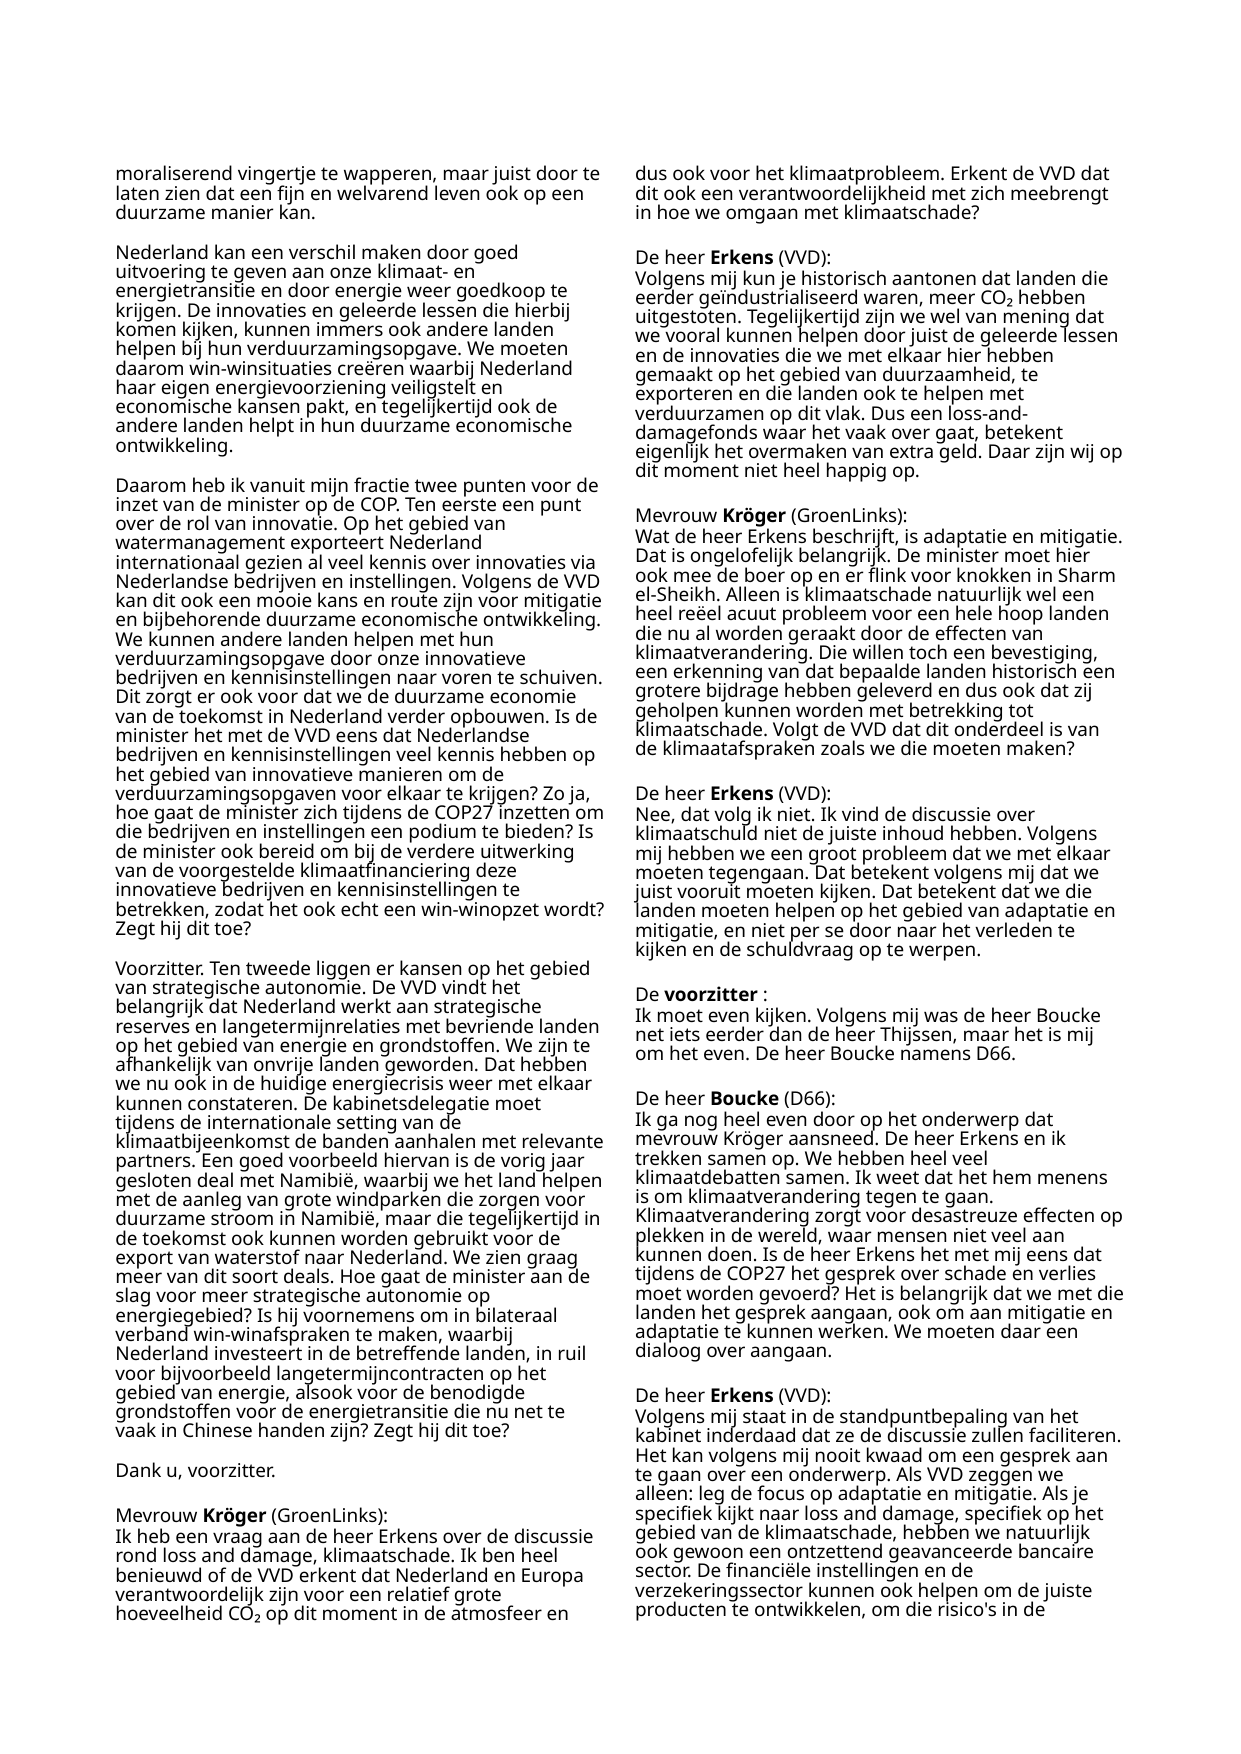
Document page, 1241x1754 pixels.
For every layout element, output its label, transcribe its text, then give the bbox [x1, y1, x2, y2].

text De heer Erkens (VVD): [635, 244, 1125, 270]
text moraliserend vingertje te wapperen, maar juist door te laten zien dat een fijn en welvarend leven ook op een duurzame manier kan. [115, 165, 605, 223]
text De heer Erkens (VVD): [635, 780, 1125, 806]
text Ik ga nog heel even door op het onderwerp dat mevrouw Kröger aansneed. De heer Erkens en ik trekken samen op. We hebben heel veel klimaatdebatten samen. Ik weet dat het hem menens is om klimaatverandering tegen te gaan. Klimaatverandering zorgt voor desastreuze effecten op plekken in de wereld, waar mensen niet veel aan kunnen doen. Is de heer Erkens het met mij eens dat tijdens de COP27 het gesprek over schade en verlies moet worden gevoerd? Het is belangrijk dat we met die landen het gesprek aangaan, ook om aan mitigatie en adaptatie te kunnen werken. We moeten daar een dialoog over aangaan. [635, 1111, 1125, 1362]
text Dank u, voorzitter. [115, 1462, 605, 1482]
text Volgens mij staat in de standpuntbepaling van het kabinet inderdaad dat ze de discussie zullen faciliteren. Het kan volgens mij nooit kwaad om een gesprek aan te gaan over een onderwerp. Als VVD zeggen we alleen: leg de focus op adaptatie en mitigatie. Als je specifiek kijkt naar loss and damage, specifiek op het gebied van de klimaatschade, hebben we natuurlijk ook gewoon een ontzettend geavanceerde bancaire sector. De financiële instellingen en de verzekeringssector kunnen ook helpen om de juiste producten te ontwikkelen, om die risico's in de [635, 1408, 1125, 1620]
text Ik heb een vraag aan de heer Erkens over de discussie rond loss and damage, klimaatschade. Ik ben heel benieuwd of de VVD erkent dat Nederland en Europa verantwoordelijk zijn voor een relatief grote hoeveelheid CO₂ op dit moment in de atmosfeer en [115, 1528, 605, 1624]
text Mevrouw Kröger (GroenLinks): [635, 502, 1125, 528]
text Nederland kan een verschil maken door goed uitvoering te geven aan onze klimaat- en energietransitie en door energie weer goedkoop te krijgen. De innovaties en geleerde lessen die hierbij komen kijken, kunnen immers ook andere landen helpen bij hun verduurzamingsopgave. We moeten daarom win-winsituaties creëren waarbij Nederland haar eigen energievoorziening veiligstelt en economische kansen pakt, en tegelijkertijd ook de andere landen helpt in hun duurzame economische ontwikkeling. [115, 244, 605, 456]
text De heer Boucke (D66): [635, 1085, 1125, 1111]
text dus ook voor het klimaatprobleem. Erkent de VVD dat dit ook een verantwoordelijkheid met zich meebrengt in hoe we omgaan met klimaatschade? [635, 165, 1125, 223]
text Daarom heb ik vanuit mijn fractie twee punten voor de inzet van de minister op de COP. Ten eerste een punt over de rol van innovatie. Op het gebied van watermanagement exporteert Nederland internationaal gezien al veel kennis over innovaties via Nederlandse bedrijven en instellingen. Volgens de VVD kan dit ook een mooie kans en route zijn voor mitigatie en bijbehorende duurzame economische ontwikkeling. We kunnen andere landen helpen met hun verduurzamingsopgave door onze innovatieve bedrijven en kennisinstellingen naar voren te schuiven. Dit zorgt er ook voor dat we de duurzame economie van de toekomst in Nederland verder opbouwen. Is de minister het met de VVD eens dat Nederlandse bedrijven en kennisinstellingen veel kennis hebben op het gebied van innovatieve manieren om de verduurzamingsopgaven voor elkaar te krijgen? Zo ja, hoe gaat de minister zich tijdens de COP27 inzetten om die bedrijven en instellingen een podium te bieden? Is de minister ook bereid om bij de verdere uitwerking van de voorgestelde klimaatfinanciering deze innovatieve bedrijven en kennisinstellingen te betrekken, zodat het ook echt een win-winopzet wordt? Zegt hij dit toe? [115, 477, 605, 939]
text De heer Erkens (VVD): [635, 1382, 1125, 1408]
text Voorzitter. Ten tweede liggen er kansen op het gebied van strategische autonomie. De VVD vindt het belangrijk dat Nederland werkt aan strategische reserves en langetermijnrelaties met bevriende landen op het gebied van energie en grondstoffen. We zijn te afhankelijk van onvrije landen geworden. Dat hebben we nu ook in de huidige energiecrisis weer met elkaar kunnen constateren. De kabinetsdelegatie moet tijdens de internationale setting van de klimaatbijeenkomst de banden aanhalen met relevante partners. Een goed voorbeeld hiervan is de vorig jaar gesloten deal met Namibië, waarbij we het land helpen met de aanleg van grote windparken die zorgen voor duurzame stroom in Namibië, maar die tegelijkertijd in de toekomst ook kunnen worden gebruikt voor de export van waterstof naar Nederland. We zien graag meer van dit soort deals. Hoe gaat de minister aan de slag voor meer strategische autonomie op energiegebied? Is hij voornemens om in bilateraal verband win-winafspraken te maken, waarbij Nederland investeert in de betreffende landen, in ruil voor bijvoorbeeld langetermijncontracten op het gebied van energie, alsook voor de benodigde grondstoffen voor de energietransitie die nu net te vaak in Chinese handen zijn? Zegt hij dit toe? [115, 960, 605, 1442]
text Ik moet even kijken. Volgens mij was de heer Boucke net iets eerder dan de heer Thijssen, maar het is mij om het even. De heer Boucke namens D66. [635, 1007, 1125, 1064]
text Mevrouw Kröger (GroenLinks): [115, 1502, 605, 1528]
text Wat de heer Erkens beschrijft, is adaptatie en mitigatie. Dat is ongelofelijk belangrijk. De minister moet hier ook mee de boer op en er flink voor knokken in Sharm el-Sheikh. Alleen is klimaatschade natuurlijk wel een heel reëel acuut probleem voor een hele hoop landen die nu al worden geraakt door de effecten van klimaatverandering. Die willen toch een bevestiging, een erkenning van dat bepaalde landen historisch een grotere bijdrage hebben geleverd en dus ook dat zij geholpen kunnen worden met betrekking tot klimaatschade. Volgt de VVD dat dit onderdeel is van de klimaatafspraken zoals we die moeten maken? [635, 528, 1125, 759]
text Volgens mij kun je historisch aantonen dat landen die eerder geïndustrialiseerd waren, meer CO₂ hebben uitgestoten. Tegelijkertijd zijn we wel van mening dat we vooral kunnen helpen door juist de geleerde lessen en de innovaties die we met elkaar hier hebben gemaakt op het gebied van duurzaamheid, te exporteren en die landen ook te helpen met verduurzamen op dit vlak. Dus een loss-and-damagefonds waar het vaak over gaat, betekent eigenlijk het overmaken van extra geld. Daar zijn wij op dit moment niet heel happig op. [635, 270, 1125, 482]
text Nee, dat volg ik niet. Ik vind de discussie over klimaatschuld niet de juiste inhoud hebben. Volgens mij hebben we een groot probleem dat we met elkaar moeten tegengaan. Dat betekent volgens mij dat we juist vooruit moeten kijken. Dat betekent dat we die landen moeten helpen op het gebied van adaptatie en mitigatie, en niet per se door naar het verleden te kijken en de schuldvraag op te werpen. [635, 806, 1125, 960]
text De voorzitter : [635, 981, 1125, 1007]
